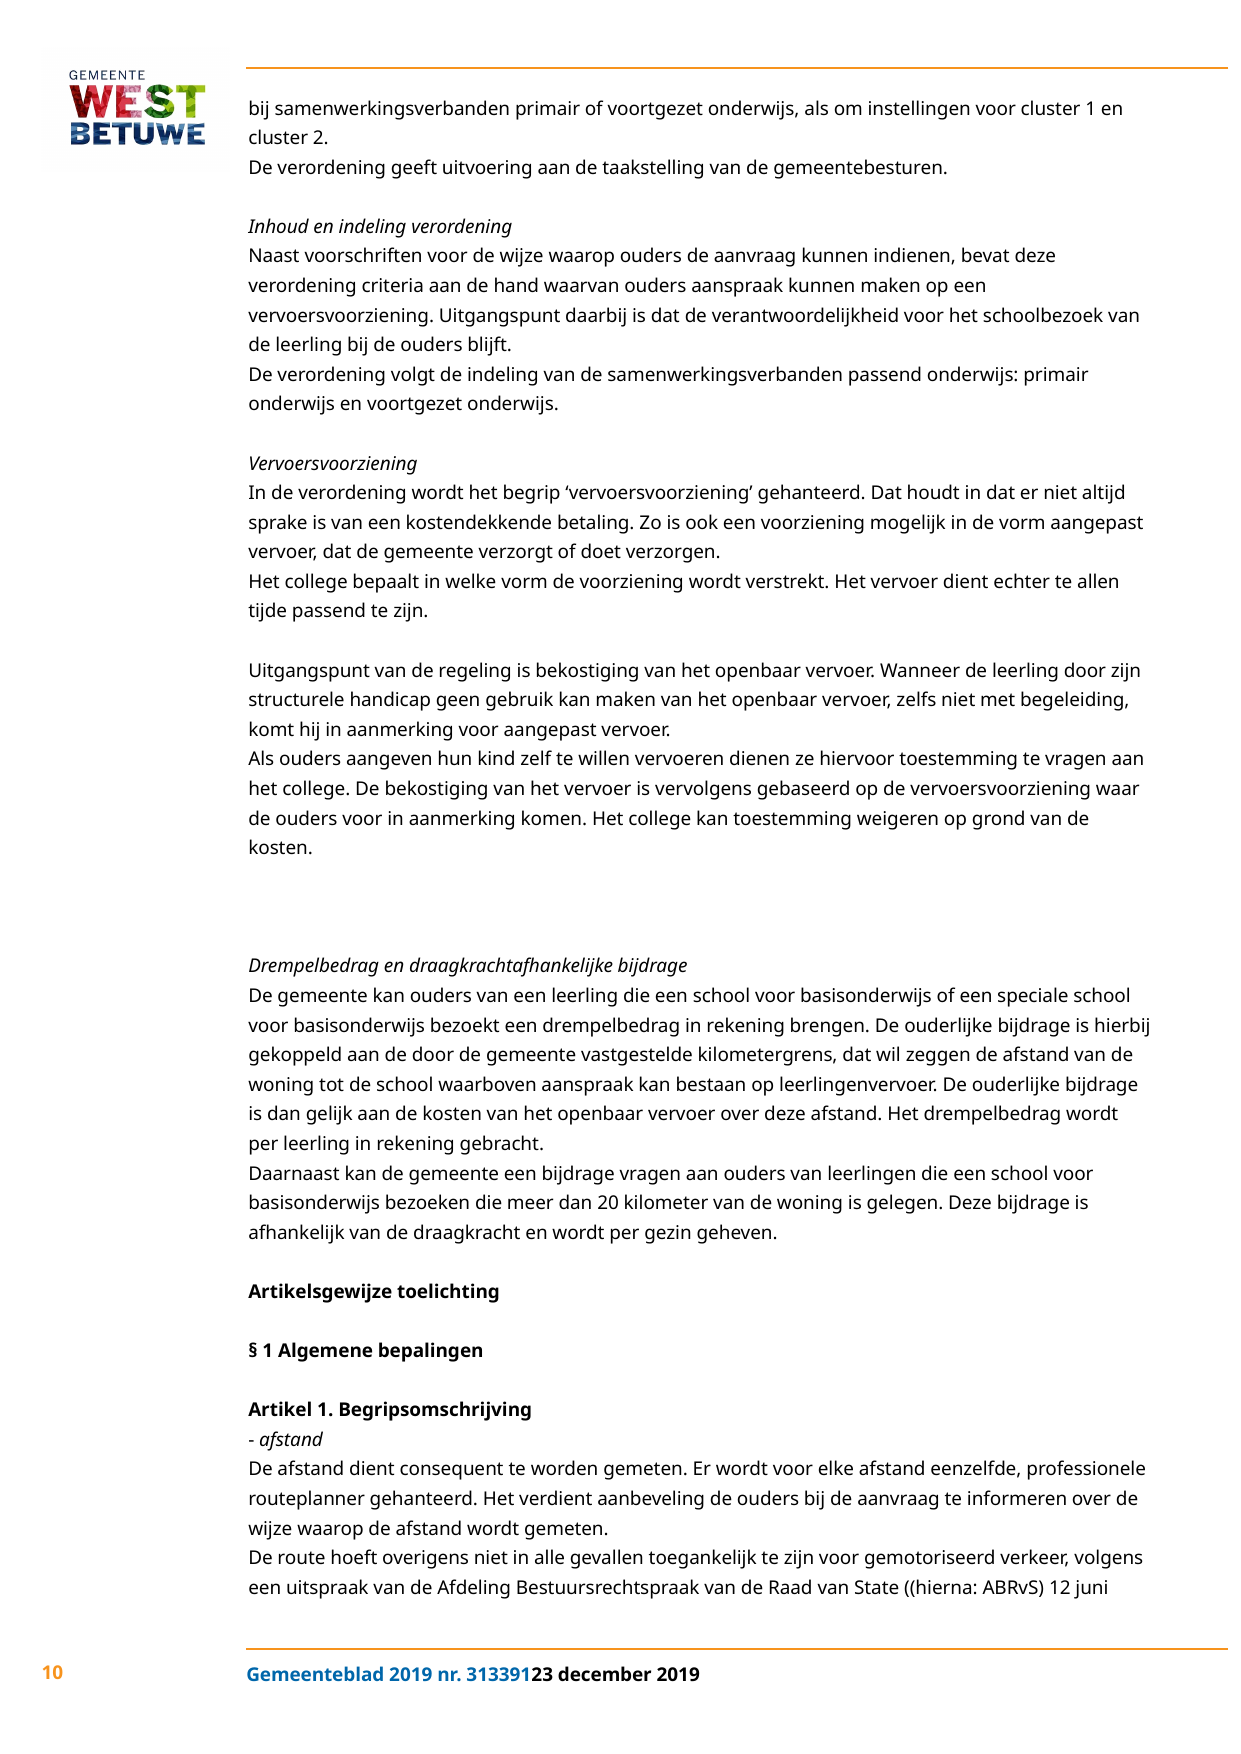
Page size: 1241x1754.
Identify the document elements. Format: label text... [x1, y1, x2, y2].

text - afstand [248, 1426, 1152, 1452]
text Artikel 1. Begripsomschrijving [248, 1396, 1152, 1422]
text De route hoeft overigens niet in alle gevallen toegankelijk te zijn voor gemotoriseerd verkeer, volgens een uitspraak van de Afdeling Bestuursrechtspraak van de Raad van State ((hierna: ABRvS) 12 juni [248, 1544, 1152, 1600]
text Als ouders aangeven hun kind zelf te willen vervoeren dienen ze hiervoor toestemming te vragen aan het college. De bekostiging van het vervoer is vervolgens gebaseerd op de vervoersvoorziening waar de ouders voor in aanmerking komen. Het college kan toestemming weigeren op grond van de kosten. [248, 746, 1152, 860]
text In de verordening wordt het begrip ‘vervoersvoorziening’ gehanteerd. Dat houdt in dat er niet altijd sprake is van een kostendekkende betaling. Zo is ook een voorziening mogelijk in de vorm aangepast vervoer, dat de gemeente verzorgt of doet verzorgen. [248, 479, 1152, 564]
picture [41, 47, 231, 172]
text Uitgangspunt van de regeling is bekostiging van het openbaar vervoer. Wanneer de leerling door zijn structurele handicap geen gebruik kan maken van het openbaar vervoer, zelfs niet met begeleiding, komt hij in aanmerking voor aangepast vervoer. [248, 657, 1152, 742]
text Daarnaast kan de gemeente een bijdrage vragen aan ouders van leerlingen die een school voor basisonderwijs bezoeken die meer dan 20 kilometer van de woning is gelegen. Deze bijdrage is afhankelijk van de draagkracht en wordt per gezin geheven. [248, 1160, 1152, 1245]
text De verordening geeft uitvoering aan de taakstelling van de gemeentebesturen. [248, 154, 1152, 180]
text Inhoud en indeling verordening [248, 213, 1152, 239]
text Vervoersvoorziening [248, 450, 1152, 476]
text § 1 Algemene bepalingen [248, 1337, 1152, 1363]
text De verordening volgt de indeling van de samenwerkingsverbanden passend onderwijs: primair onderwijs en voortgezet onderwijs. [248, 361, 1152, 416]
text Artikelsgewijze toelichting [248, 1278, 1152, 1304]
text De gemeente kan ouders van een leerling die een school voor basisonderwijs of een speciale school voor basisonderwijs bezoekt een drempelbedrag in rekening brengen. De ouderlijke bijdrage is hierbij gekoppeld aan de door de gemeente vastgestelde kilometergrens, dat wil zeggen de afstand van de woning tot de school waarboven aanspraak kan bestaan op leerlingenvervoer. De ouderlijke bijdrage is dan gelijk aan de kosten van het openbaar vervoer over deze afstand. Het drempelbedrag wordt per leerling in rekening gebracht. [248, 982, 1152, 1156]
text Het college bepaalt in welke vorm de voorziening wordt verstrekt. Het vervoer dient echter te allen tijde passend te zijn. [248, 568, 1152, 623]
text Drempelbedrag en draagkrachtafhankelijke bijdrage [248, 953, 1152, 978]
text bij samenwerkingsverbanden primair of voortgezet onderwijs, als om instellingen voor cluster 1 en cluster 2. [248, 95, 1152, 150]
text De afstand dient consequent te worden gemeten. Er wordt voor elke afstand eenzelfde, professionele routeplanner gehanteerd. Het verdient aanbeveling de ouders bij de aanvraag te informeren over de wijze waarop de afstand wordt gemeten. [248, 1456, 1152, 1541]
text Naast voorschriften voor de wijze waarop ouders de aanvraag kunnen indienen, bevat deze verordening criteria aan de hand waarvan ouders aanspraak kunnen maken op een vervoersvoorziening. Uitgangspunt daarbij is dat de verantwoordelijkheid voor het schoolbezoek van de leerling bij de ouders blijft. [248, 243, 1152, 357]
